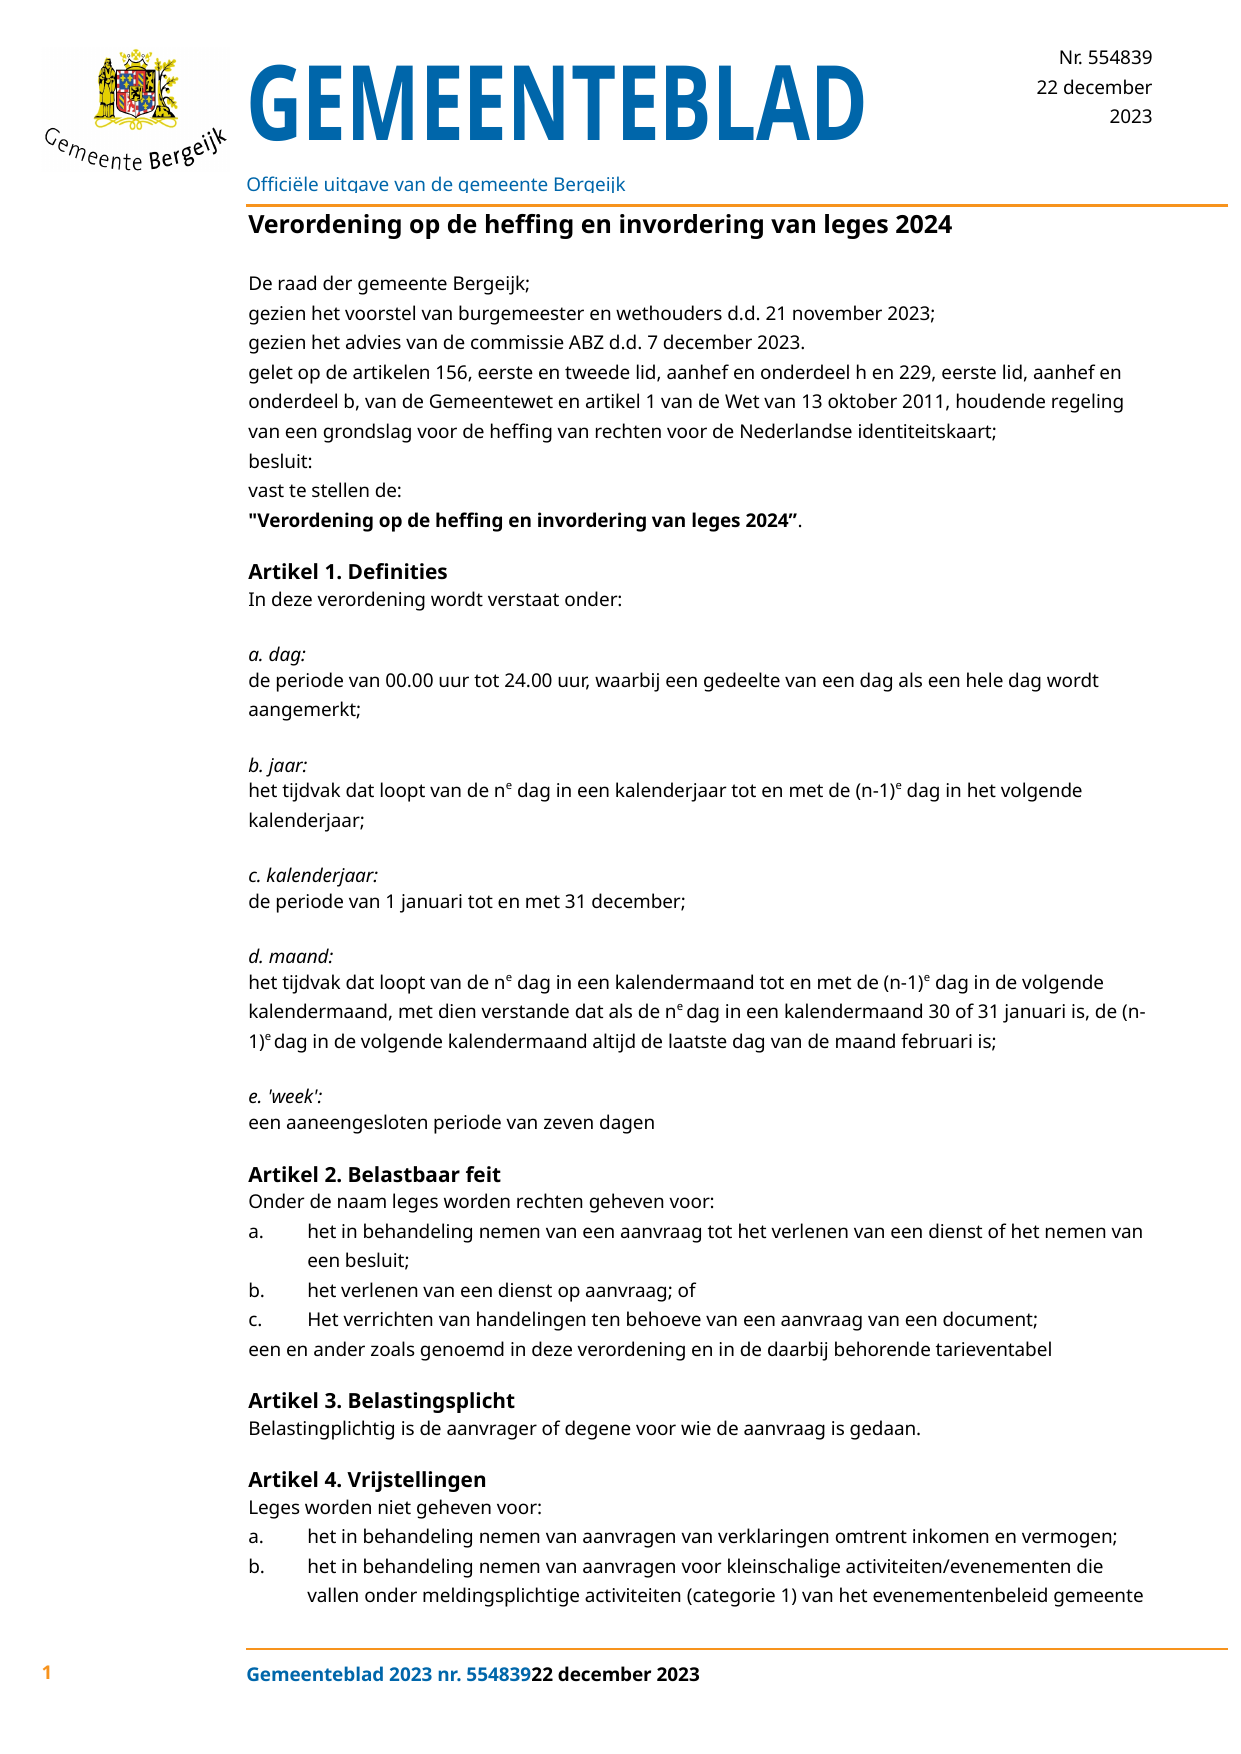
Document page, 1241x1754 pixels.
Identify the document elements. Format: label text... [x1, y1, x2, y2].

text In deze verordening wordt verstaat onder: [248, 586, 1152, 612]
text Onder de naam leges worden rechten geheven voor: [248, 1188, 1152, 1214]
text de periode van 00.00 uur tot 24.00 uur, waarbij een gedeelte van een dag als een hele dag wordt aangemerkt; [248, 667, 1152, 722]
text een aaneengesloten periode van zeven dagen [248, 1109, 1152, 1135]
text a. dag: [248, 641, 1152, 667]
text c. kalenderjaar: [248, 862, 1152, 888]
text Artikel 3. Belastingsplicht [248, 1387, 1152, 1415]
list Het verrichten van handelingen ten behoeve van een aanvraag van een document; [248, 1307, 1152, 1332]
text Artikel 2. Belastbaar feit [248, 1160, 1152, 1188]
text gezien het voorstel van burgemeester en wethouders d.d. 21 november 2023; [248, 300, 1152, 326]
text Leges worden niet geheven voor: [248, 1494, 1152, 1519]
text het tijdvak dat loopt van de ne dag in een kalendermaand tot en met de (n-1)e dag in de volgende kalendermaand, met dien verstande dat als de ne dag in een kalendermaand 30 of 31 januari is, de (n-1)e dag in de volgende kalendermaand altijd de laatste dag van de maand februari is; [248, 969, 1152, 1054]
list het in behandeling nemen van aanvragen voor kleinschalige activiteiten/evenementen die vallen onder meldingsplichtige activiteiten (categorie 1) van het evenementenbeleid gemeente [248, 1553, 1152, 1608]
text gezien het advies van de commissie ABZ d.d. 7 december 2023. [248, 329, 1152, 355]
text het tijdvak dat loopt van de ne dag in een kalenderjaar tot en met de (n-1)e dag in het volgende kalenderjaar; [248, 777, 1152, 833]
text Artikel 1. Definities [248, 557, 1152, 586]
text gelet op de artikelen 156, eerste en tweede lid, aanhef en onderdeel h en 229, eerste lid, aanhef en onderdeel b, van de Gemeentewet en artikel 1 van de Wet van 13 oktober 2011, houdende regeling van een grondslag voor de heffing van rechten voor de Nederlandse identiteitskaart; [248, 359, 1152, 444]
text de periode van 1 januari tot en met 31 december; [248, 888, 1152, 914]
list het in behandeling nemen van aanvragen van verklaringen omtrent inkomen en vermogen; [248, 1523, 1152, 1549]
text De raad der gemeente Bergeijk; [248, 270, 1152, 296]
text Belastingplichtig is de aanvrager of degene voor wie de aanvraag is gedaan. [248, 1415, 1152, 1441]
text e. 'week': [248, 1084, 1152, 1109]
text "Verordening op de heffing en invordering van leges 2024”. [248, 507, 1152, 533]
text besluit: [248, 448, 1152, 473]
picture [41, 47, 231, 172]
text Verordening op de heffing en invordering van leges 2024 [248, 207, 1152, 241]
text b. jaar: [248, 752, 1152, 777]
text Artikel 4. Vrijstellingen [248, 1465, 1152, 1494]
list het in behandeling nemen van een aanvraag tot het verlenen van een dienst of het nemen van een besluit; [248, 1218, 1152, 1273]
text een en ander zoals genoemd in deze verorde­ning en in de daarbij behorende tarieventabel [248, 1336, 1152, 1362]
text vast te stellen de: [248, 477, 1152, 503]
text d. maand: [248, 943, 1152, 969]
list het verlenen van een dienst op aanvraag; of [248, 1277, 1152, 1303]
